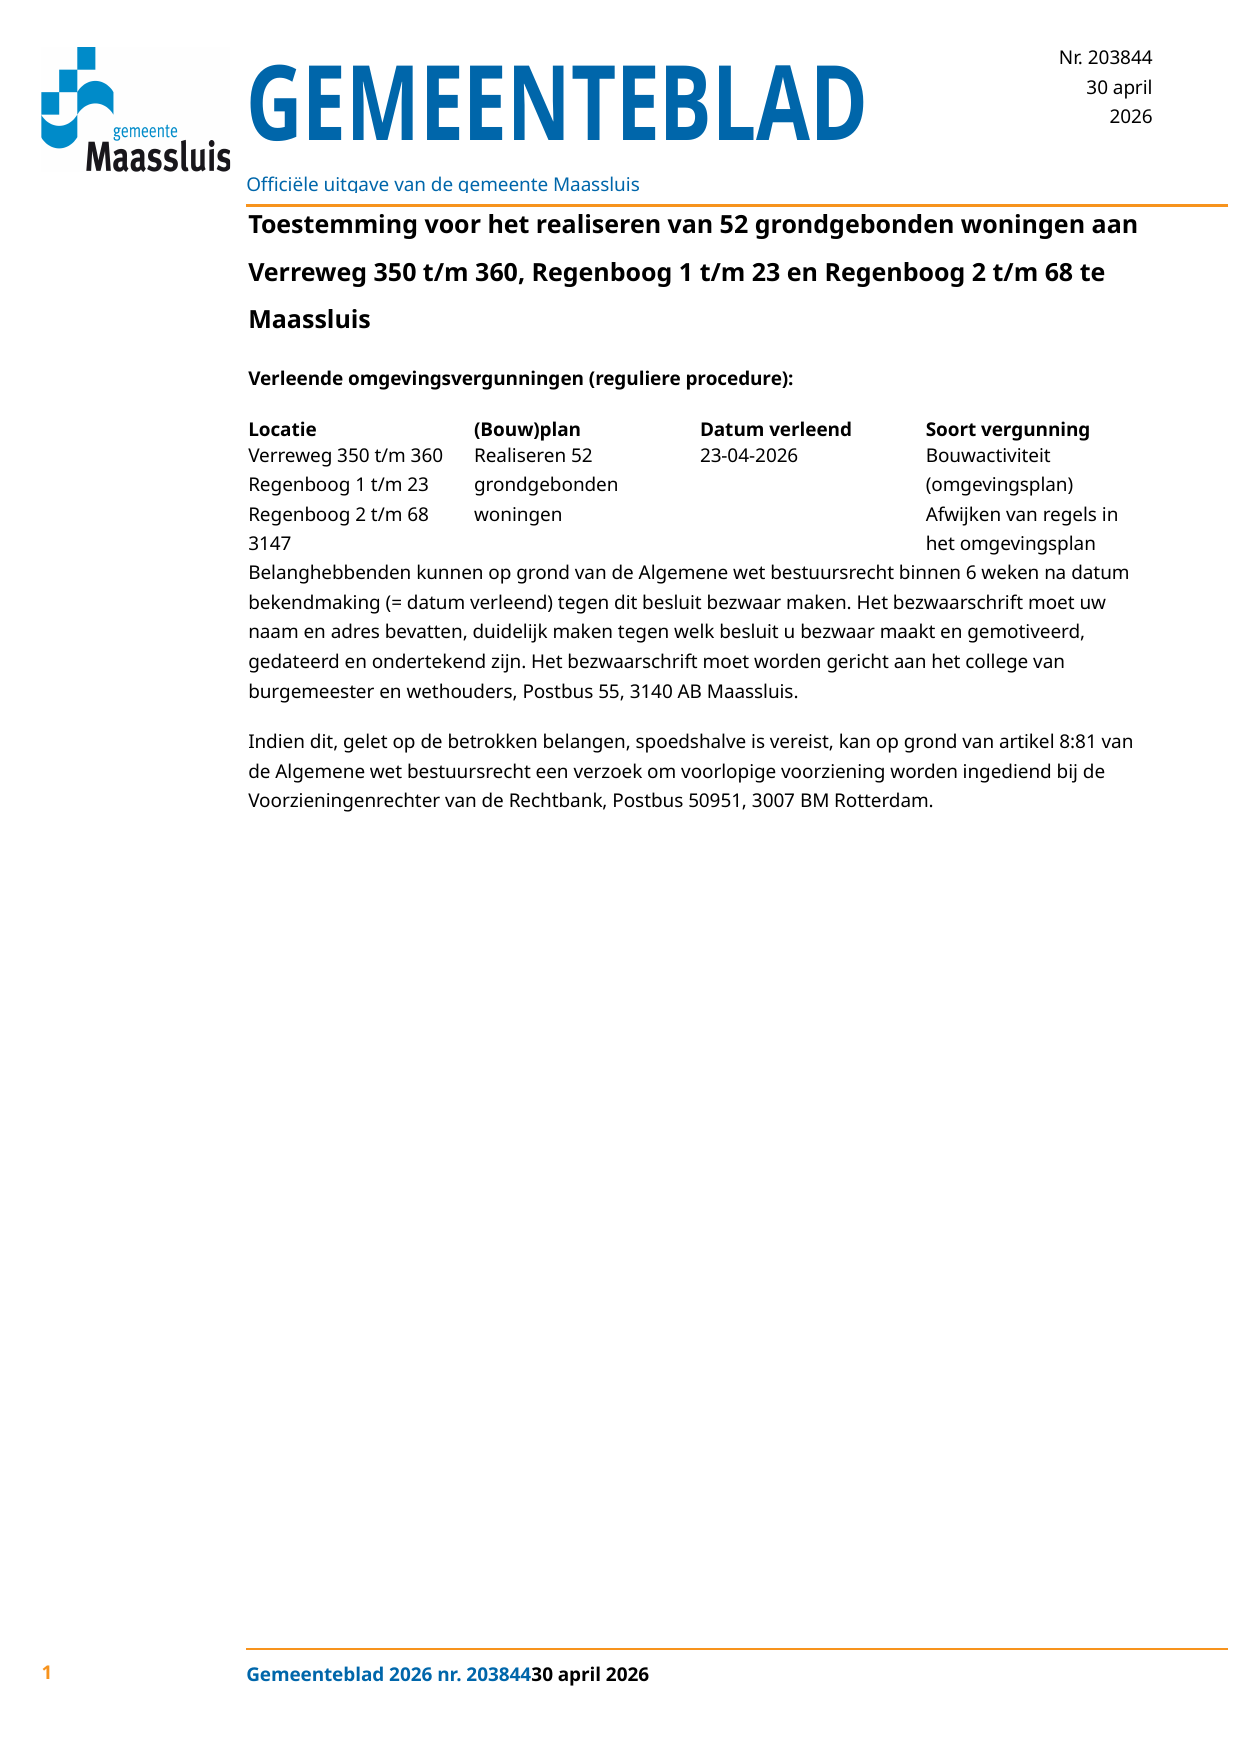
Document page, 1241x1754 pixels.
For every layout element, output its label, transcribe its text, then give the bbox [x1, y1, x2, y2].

picture [41, 47, 77, 92]
picture [41, 47, 231, 172]
table_cell Bouwactiviteit (omgevingsplan) Afwijken van regels in het omgevingsplan [926, 442, 1152, 556]
table_cell Verreweg 350 t/m 360 Regenboog 1 t/m 23 Regenboog 2 t/m 68 3147 [248, 442, 474, 556]
table_cell Realiseren 52 grondgebonden woningen [474, 442, 700, 556]
table_cell 23-04-2026 [700, 442, 926, 556]
table_header Locatie [248, 416, 474, 442]
table_header (Bouw)plan [474, 416, 700, 442]
table_header Soort vergunning [926, 416, 1152, 442]
text Toestemming voor het realiseren van 52 grondgebonden woningen aan Verreweg 350 t/m 360, Regenboog 1 t/m 23 en Regenboog 2 t/m 68 te Maassluis [248, 207, 1152, 336]
table_header Datum verleend [700, 416, 926, 442]
text Belanghebbenden kunnen op grond van de Algemene wet bestuursrecht binnen 6 weken na datum bekendmaking (= datum verleend) tegen dit besluit bezwaar maken. Het bezwaarschrift moet uw naam en adres bevatten, duidelijk maken tegen welk besluit u bezwaar maakt en gemotiveerd, gedateerd en ondertekend zijn. Het bezwaarschrift moet worden gericht aan het college van burgemeester en wethouders, Postbus 55, 3140 AB Maassluis. [248, 559, 1152, 703]
text Verleende omgevingsvergunningen (reguliere procedure): [248, 366, 1152, 391]
text Indien dit, gelet op de betrokken belangen, spoedshalve is vereist, kan op grond van artikel 8:81 van de Algemene wet bestuursrecht een verzoek om voorlopige voorziening worden ingediend bij de Voorzieningenrechter van de Rechtbank, Postbus 50951, 3007 BM Rotterdam. [248, 728, 1152, 813]
